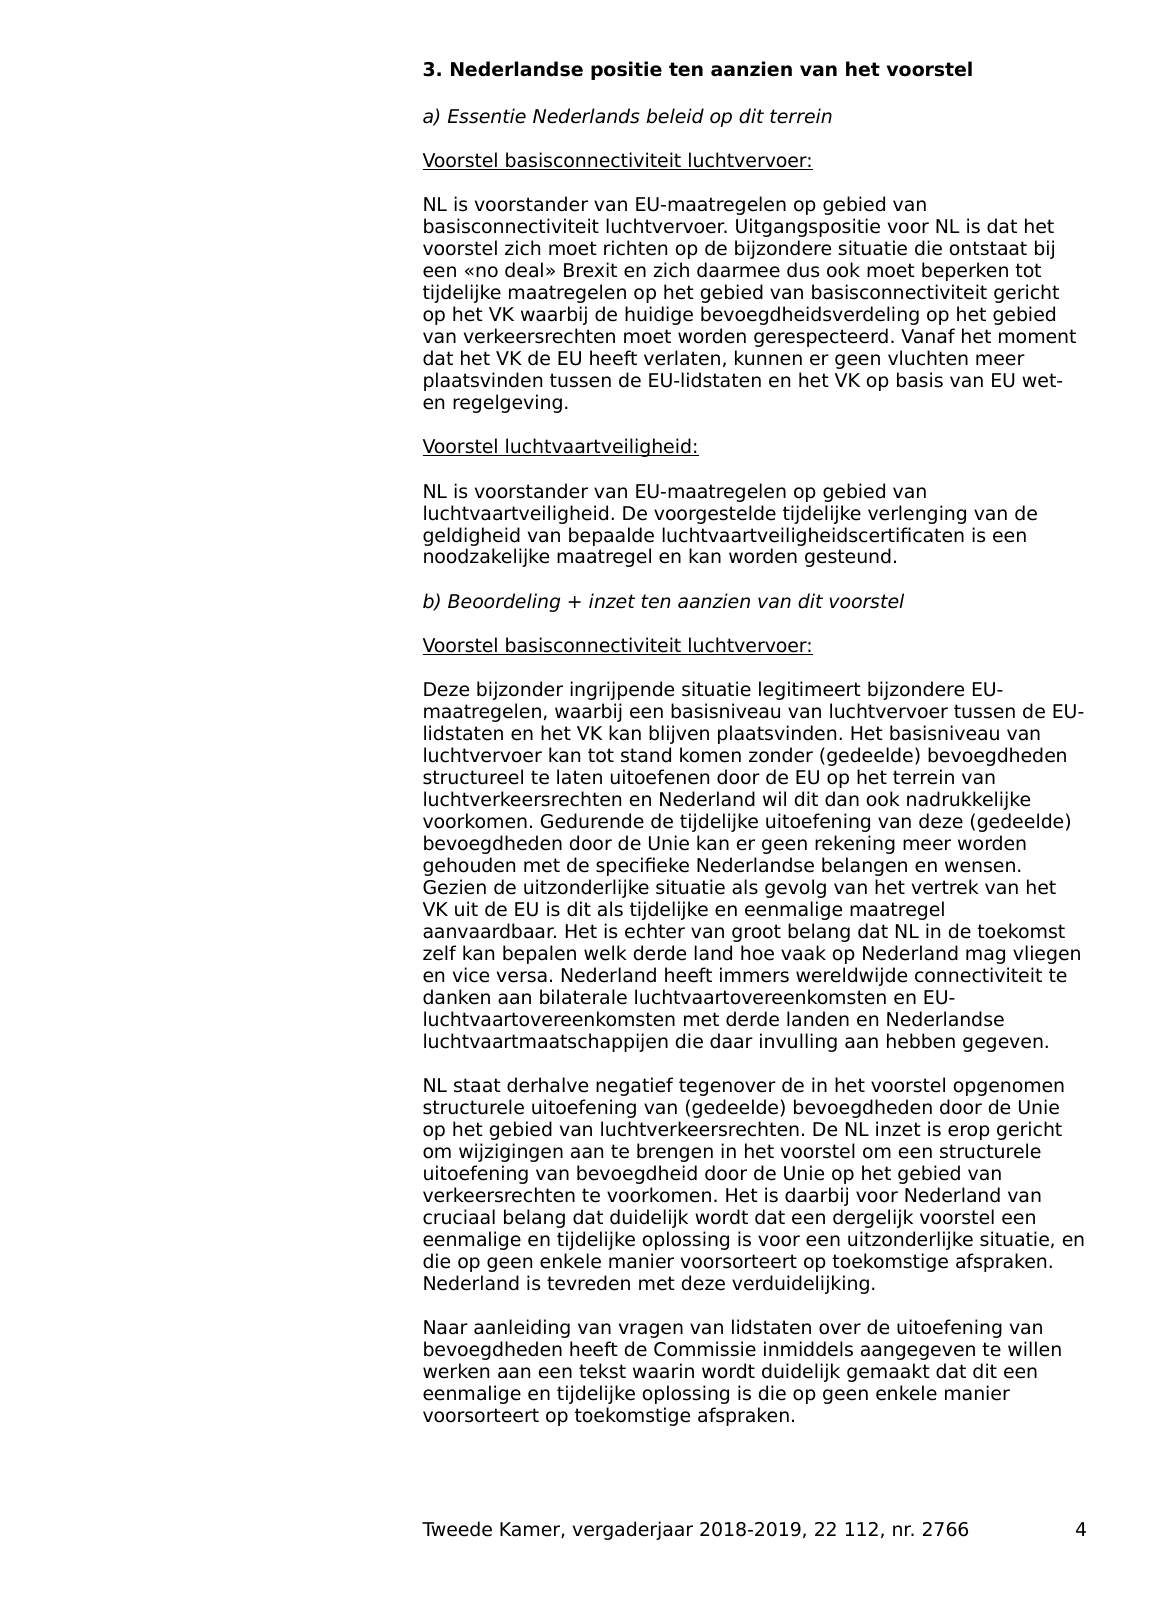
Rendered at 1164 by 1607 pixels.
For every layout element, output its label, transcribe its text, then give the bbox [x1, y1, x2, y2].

text NL is voorstander van EU-maatregelen op gebied van basisconnectiviteit luchtvervoer. Uitgangspositie voor NL is dat het voorstel zich moet richten op de bijzondere situatie die ontstaat bij een «no deal» Brexit en zich daarmee dus ook moet beperken tot tijdelijke maatregelen op het gebied van basisconnectiviteit gericht op het VK waarbij de huidige bevoegdheidsverdeling op het gebied van verkeersrechten moet worden gerespecteerd. Vanaf het moment dat het VK de EU heeft verlaten, kunnen er geen vluchten meer plaatsvinden tussen de EU-lidstaten en het VK op basis van EU wet- en regelgeving. [422, 194, 1087, 414]
subtitle b) Beoordeling + inzet ten aanzien van dit voorstel [422, 591, 1087, 613]
subtitle a) Essentie Nederlands beleid op dit terrein [422, 106, 1087, 128]
text NL staat derhalve negatief tegenover de in het voorstel opgenomen structurele uitoefening van (gedeelde) bevoegdheden door de Unie op het gebied van luchtverkeersrechten. De NL inzet is erop gericht om wijzigingen aan te brengen in het voorstel om een structurele uitoefening van bevoegdheid door de Unie op het gebied van verkeersrechten te voorkomen. Het is daarbij voor Nederland van cruciaal belang dat duidelijk wordt dat een dergelijk voorstel een eenmalige en tijdelijke oplossing is voor een uitzonderlijke situatie, en die op geen enkele manier voorsorteert op toekomstige afspraken. Nederland is tevreden met deze verduidelijking. [422, 1075, 1087, 1294]
subtitle 3. Nederlandse positie ten aanzien van het voorstel [422, 59, 1087, 81]
subtitle Voorstel luchtvaartveiligheid: [422, 436, 1087, 458]
subtitle Voorstel basisconnectiviteit luchtvervoer: [422, 635, 1087, 657]
text NL is voorstander van EU-maatregelen op gebied van luchtvaartveiligheid. De voorgestelde tijdelijke verlenging van de geldigheid van bepaalde luchtvaartveiligheidscertificaten is een noodzakelijke maatregel en kan worden gesteund. [422, 481, 1087, 568]
subtitle Voorstel basisconnectiviteit luchtvervoer: [422, 150, 1087, 172]
text Naar aanleiding van vragen van lidstaten over de uitoefening van bevoegdheden heeft de Commissie inmiddels aangegeven te willen werken aan een tekst waarin wordt duidelijk gemaakt dat dit een eenmalige en tijdelijke oplossing is die op geen enkele manier voorsorteert op toekomstige afspraken. [422, 1317, 1087, 1427]
text Deze bijzonder ingrijpende situatie legitimeert bijzondere EU-maatregelen, waarbij een basisniveau van luchtvervoer tussen de EU-lidstaten en het VK kan blijven plaatsvinden. Het basisniveau van luchtvervoer kan tot stand komen zonder (gedeelde) bevoegdheden structureel te laten uitoefenen door de EU op het terrein van luchtverkeersrechten en Nederland wil dit dan ook nadrukkelijke voorkomen. Gedurende de tijdelijke uitoefening van deze (gedeelde) bevoegdheden door de Unie kan er geen rekening meer worden gehouden met de specifieke Nederlandse belangen en wensen. Gezien de uitzonderlijke situatie als gevolg van het vertrek van het VK uit de EU is dit als tijdelijke en eenmalige maatregel aanvaardbaar. Het is echter van groot belang dat NL in de toekomst zelf kan bepalen welk derde land hoe vaak op Nederland mag vliegen en vice versa. Nederland heeft immers wereldwijde connectiviteit te danken aan bilaterale luchtvaartovereenkomsten en EU-luchtvaartovereenkomsten met derde landen en Nederlandse luchtvaartmaatschappijen die daar invulling aan hebben gegeven. [422, 679, 1087, 1053]
